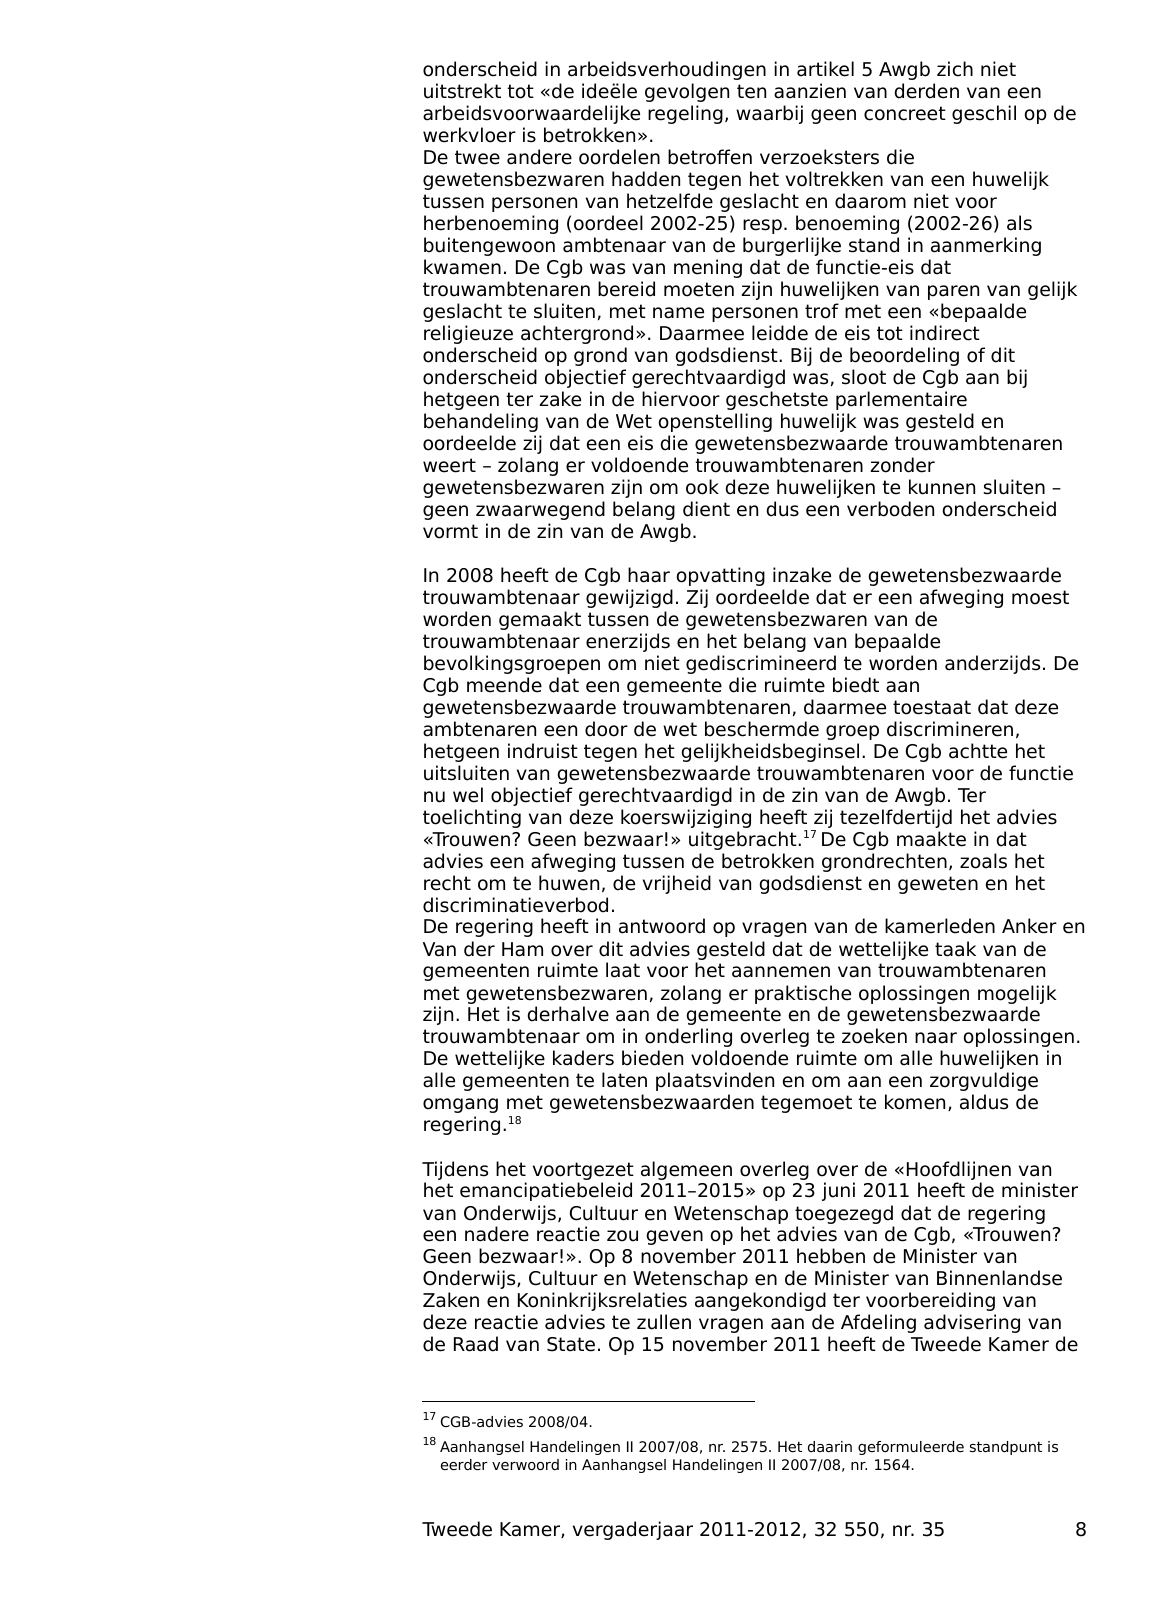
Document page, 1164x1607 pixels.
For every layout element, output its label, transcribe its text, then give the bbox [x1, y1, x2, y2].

text De twee andere oordelen betroffen verzoeksters die gewetensbezwaren hadden tegen het voltrekken van een huwelijk tussen personen van hetzelfde geslacht en daarom niet voor herbenoeming (oordeel 2002-25) resp. benoeming (2002-26) als buitengewoon ambtenaar van de burgerlijke stand in aanmerking kwamen. De Cgb was van mening dat de functie-eis dat trouwambtenaren bereid moeten zijn huwelijken van paren van gelijk geslacht te sluiten, met name personen trof met een «bepaalde religieuze achtergrond». Daarmee leidde de eis tot indirect onderscheid op grond van godsdienst. Bij de beoordeling of dit onderscheid objectief gerechtvaardigd was, sloot de Cgb aan bij hetgeen ter zake in de hiervoor geschetste parlementaire behandeling van de Wet openstelling huwelijk was gesteld en oordeelde zij dat een eis die gewetensbezwaarde trouwambtenaren weert – zolang er voldoende trouwambtenaren zonder gewetensbezwaren zijn om ook deze huwelijken te kunnen sluiten – geen zwaarwegend belang dient en dus een verboden onderscheid vormt in de zin van de Awgb. [422, 147, 1087, 543]
text onderscheid in arbeidsverhoudingen in artikel 5 Awgb zich niet uitstrekt tot «de ideële gevolgen ten aanzien van derden van een arbeidsvoorwaardelijke regeling, waarbij geen concreet geschil op de werkvloer is betrokken». [422, 59, 1087, 147]
text In 2008 heeft de Cgb haar opvatting inzake de gewetensbezwaarde trouwambtenaar gewijzigd. Zij oordeelde dat er een afweging moest worden gemaakt tussen de gewetensbezwaren van de trouwambtenaar enerzijds en het belang van bepaalde bevolkingsgroepen om niet gediscrimineerd te worden anderzijds. De Cgb meende dat een gemeente die ruimte biedt aan gewetensbezwaarde trouwambtenaren, daarmee toestaat dat deze ambtenaren een door de wet beschermde groep discrimineren, hetgeen indruist tegen het gelijkheidsbeginsel. De Cgb achtte het uitsluiten van gewetensbezwaarde trouwambtenaren voor de functie nu wel objectief gerechtvaardigd in de zin van de Awgb. Ter toelichting van deze koerswijziging heeft zij tezelfdertijd het advies «Trouwen? Geen bezwaar!» uitgebracht.De Cgb maakte in dat advies een afweging tussen de betrokken grondrechten, zoals het recht om te huwen, de vrijheid van godsdienst en geweten en het discriminatieverbod. [422, 565, 1087, 916]
text De regering heeft in antwoord op vragen van de kamerleden Anker en Van der Ham over dit advies gesteld dat de wettelijke taak van de gemeenten ruimte laat voor het aannemen van trouwambtenaren met gewetensbezwaren, zolang er praktische oplossingen mogelijk zijn. Het is derhalve aan de gemeente en de gewetensbezwaarde trouwambtenaar om in onderling overleg te zoeken naar oplossingen. De wettelijke kaders bieden voldoende ruimte om alle huwelijken in alle gemeenten te laten plaatsvinden en om aan een zorgvuldige omgang met gewetensbezwaarden tegemoet te komen, aldus de regering. [422, 916, 1087, 1136]
text Aanhangsel Handelingen II 2007/08, nr. 2575. Het daarin geformuleerde standpunt is eerder verwoord in Aanhangsel Handelingen II 2007/08, nr. 1564. [422, 1435, 1087, 1474]
text CGB-advies 2008/04. [422, 1410, 1087, 1432]
text Tijdens het voortgezet algemeen overleg over de «Hoofdlijnen van het emancipatiebeleid 2011–2015» op 23 juni 2011 heeft de minister van Onderwijs, Cultuur en Wetenschap toegezegd dat de regering een nadere reactie zou geven op het advies van de Cgb, «Trouwen? Geen bezwaar!». Op 8 november 2011 hebben de Minister van Onderwijs, Cultuur en Wetenschap en de Minister van Binnenlandse Zaken en Koninkrijksrelaties aangekondigd ter voorbereiding van deze reactie advies te zullen vragen aan de Afdeling advisering van de Raad van State. Op 15 november 2011 heeft de Tweede Kamer de [422, 1158, 1087, 1356]
